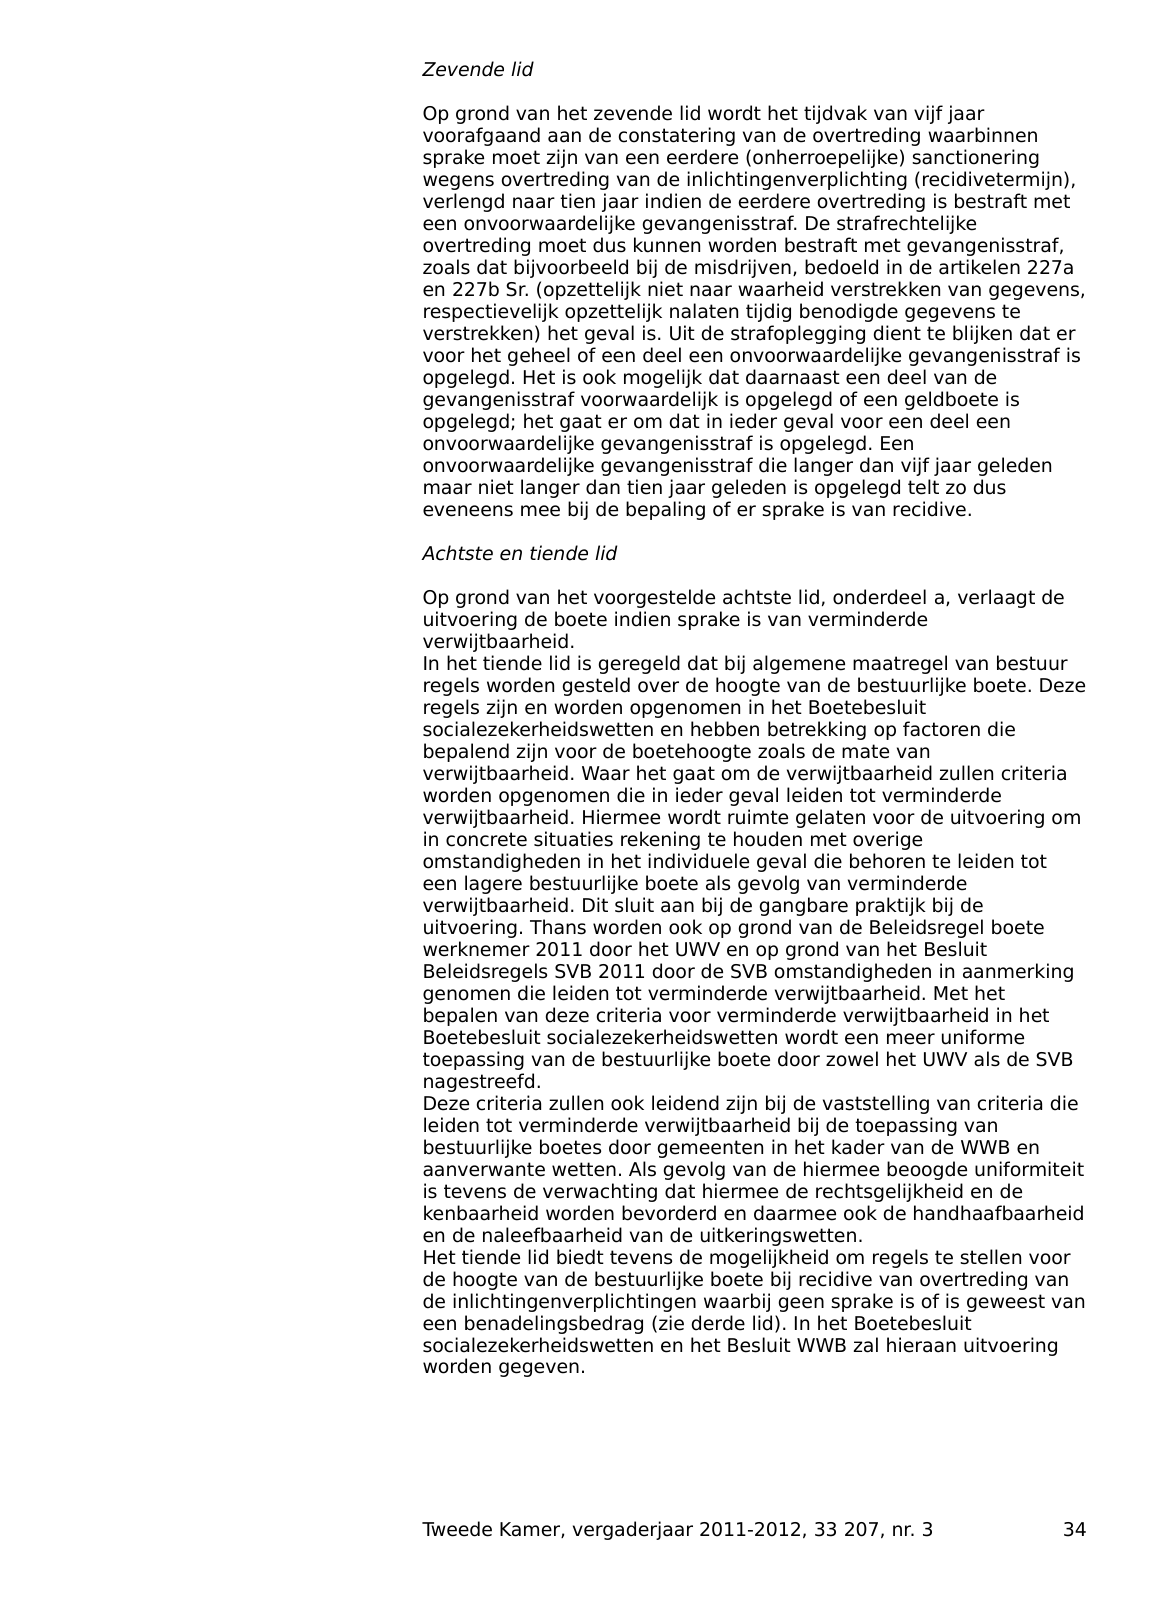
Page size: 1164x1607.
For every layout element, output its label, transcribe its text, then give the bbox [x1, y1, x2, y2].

text Op grond van het zevende lid wordt het tijdvak van vijf jaar voorafgaand aan de constatering van de overtreding waarbinnen sprake moet zijn van een eerdere (onherroepelijke) sanctionering wegens overtreding van de inlichtingenverplichting (recidivetermijn), verlengd naar tien jaar indien de eerdere overtreding is bestraft met een onvoorwaardelijke gevangenisstraf. De strafrechtelijke overtreding moet dus kunnen worden bestraft met gevangenisstraf, zoals dat bijvoorbeeld bij de misdrijven, bedoeld in de artikelen 227a en 227b Sr. (opzettelijk niet naar waarheid verstrekken van gegevens, respectievelijk opzettelijk nalaten tijdig benodigde gegevens te verstrekken) het geval is. Uit de strafoplegging dient te blijken dat er voor het geheel of een deel een onvoorwaardelijke gevangenisstraf is opgelegd. Het is ook mogelijk dat daarnaast een deel van de gevangenisstraf voorwaardelijk is opgelegd of een geldboete is opgelegd; het gaat er om dat in ieder geval voor een deel een onvoorwaardelijke gevangenisstraf is opgelegd. Een onvoorwaardelijke gevangenisstraf die langer dan vijf jaar geleden maar niet langer dan tien jaar geleden is opgelegd telt zo dus eveneens mee bij de bepaling of er sprake is van recidive. [422, 103, 1087, 521]
subtitle Achtste en tiende lid [422, 543, 1087, 565]
text Het tiende lid biedt tevens de mogelijkheid om regels te stellen voor de hoogte van de bestuurlijke boete bij recidive van overtreding van de inlichtingenverplichtingen waarbij geen sprake is of is geweest van een benadelingsbedrag (zie derde lid). In het Boetebesluit socialezekerheidswetten en het Besluit WWB zal hieraan uitvoering worden gegeven. [422, 1247, 1087, 1378]
text Deze criteria zullen ook leidend zijn bij de vaststelling van criteria die leiden tot verminderde verwijtbaarheid bij de toepassing van bestuurlijke boetes door gemeenten in het kader van de WWB en aanverwante wetten. Als gevolg van de hiermee beoogde uniformiteit is tevens de verwachting dat hiermee de rechtsgelijkheid en de kenbaarheid worden bevorderd en daarmee ook de handhaafbaarheid en de naleefbaarheid van de uitkeringswetten. [422, 1093, 1087, 1247]
text Op grond van het voorgestelde achtste lid, onderdeel a, verlaagt de uitvoering de boete indien sprake is van verminderde verwijtbaarheid. [422, 587, 1087, 653]
text In het tiende lid is geregeld dat bij algemene maatregel van bestuur regels worden gesteld over de hoogte van de bestuurlijke boete. Deze regels zijn en worden opgenomen in het Boetebesluit socialezekerheidswetten en hebben betrekking op factoren die bepalend zijn voor de boetehoogte zoals de mate van verwijtbaarheid. Waar het gaat om de verwijtbaarheid zullen criteria worden opgenomen die in ieder geval leiden tot verminderde verwijtbaarheid. Hiermee wordt ruimte gelaten voor de uitvoering om in concrete situaties rekening te houden met overige omstandigheden in het individuele geval die behoren te leiden tot een lagere bestuurlijke boete als gevolg van verminderde verwijtbaarheid. Dit sluit aan bij de gangbare praktijk bij de uitvoering. Thans worden ook op grond van de Beleidsregel boete werknemer 2011 door het UWV en op grond van het Besluit Beleidsregels SVB 2011 door de SVB omstandigheden in aanmerking genomen die leiden tot verminderde verwijtbaarheid. Met het bepalen van deze criteria voor verminderde verwijtbaarheid in het Boetebesluit socialezekerheidswetten wordt een meer uniforme toepassing van de bestuurlijke boete door zowel het UWV als de SVB nagestreefd. [422, 653, 1087, 1093]
subtitle Zevende lid [422, 59, 1087, 81]
